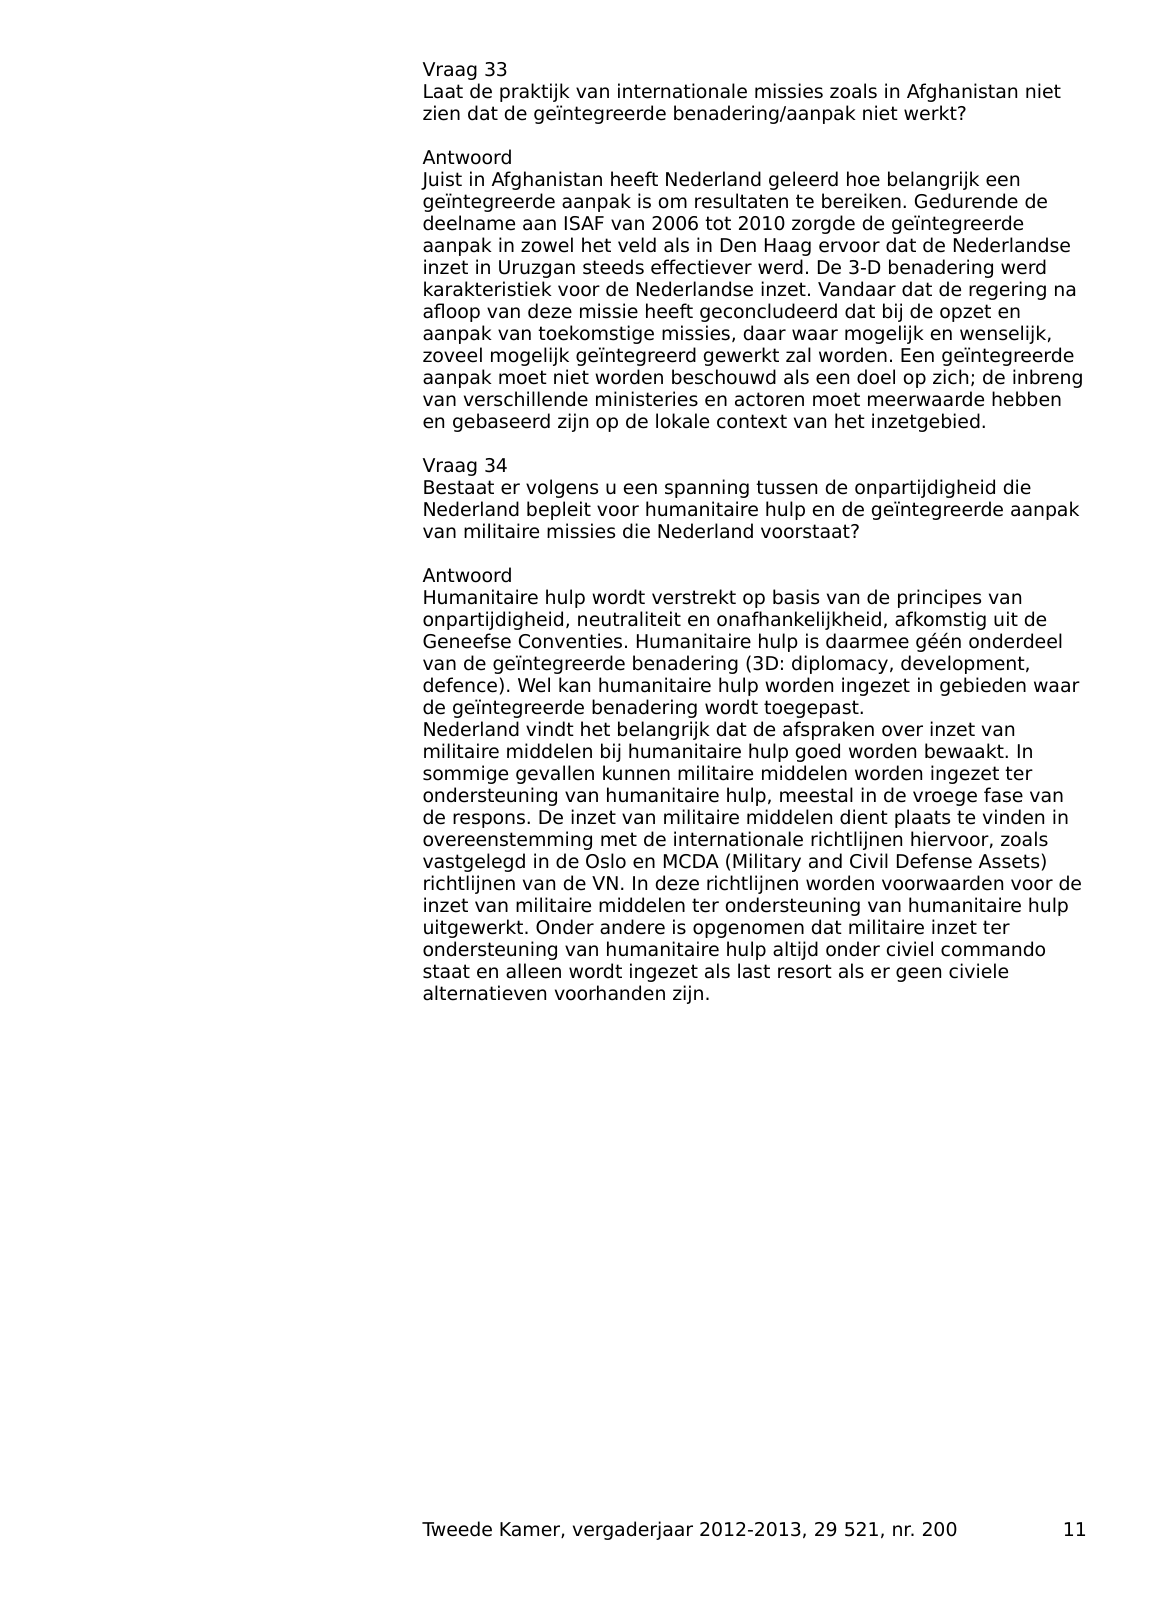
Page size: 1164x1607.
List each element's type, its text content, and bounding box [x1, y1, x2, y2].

text Antwoord [422, 565, 1087, 587]
text Juist in Afghanistan heeft Nederland geleerd hoe belangrijk een geïntegreerde aanpak is om resultaten te bereiken. Gedurende de deelname aan ISAF van 2006 tot 2010 zorgde de geïntegreerde aanpak in zowel het veld als in Den Haag ervoor dat de Nederlandse inzet in Uruzgan steeds effectiever werd. De 3-D benadering werd karakteristiek voor de Nederlandse inzet. Vandaar dat de regering na afloop van deze missie heeft geconcludeerd dat bij de opzet en aanpak van toekomstige missies, daar waar mogelijk en wenselijk, zoveel mogelijk geïntegreerd gewerkt zal worden. Een geïntegreerde aanpak moet niet worden beschouwd als een doel op zich; de inbreng van verschillende ministeries en actoren moet meerwaarde hebben en gebaseerd zijn op de lokale context van het inzetgebied. [422, 169, 1087, 433]
text Laat de praktijk van internationale missies zoals in Afghanistan niet zien dat de geïntegreerde benadering/aanpak niet werkt? [422, 81, 1087, 125]
text Vraag 34 [422, 455, 1087, 477]
text Humanitaire hulp wordt verstrekt op basis van de principes van onpartijdigheid, neutraliteit en onafhankelijkheid, afkomstig uit de Geneefse Conventies. Humanitaire hulp is daarmee géén onderdeel van de geïntegreerde benadering (3D: diplomacy, development, defence). Wel kan humanitaire hulp worden ingezet in gebieden waar de geïntegreerde benadering wordt toegepast. [422, 587, 1087, 719]
text Vraag 33 [422, 59, 1087, 81]
text Antwoord [422, 147, 1087, 169]
text Nederland vindt het belangrijk dat de afspraken over inzet van militaire middelen bij humanitaire hulp goed worden bewaakt. In sommige gevallen kunnen militaire middelen worden ingezet ter ondersteuning van humanitaire hulp, meestal in de vroege fase van de respons. De inzet van militaire middelen dient plaats te vinden in overeenstemming met de internationale richtlijnen hiervoor, zoals vastgelegd in de Oslo en MCDA (Military and Civil Defense Assets) richtlijnen van de VN. In deze richtlijnen worden voorwaarden voor de inzet van militaire middelen ter ondersteuning van humanitaire hulp uitgewerkt. Onder andere is opgenomen dat militaire inzet ter ondersteuning van humanitaire hulp altijd onder civiel commando staat en alleen wordt ingezet als last resort als er geen civiele alternatieven voorhanden zijn. [422, 719, 1087, 1005]
text Bestaat er volgens u een spanning tussen de onpartijdigheid die Nederland bepleit voor humanitaire hulp en de geïntegreerde aanpak van militaire missies die Nederland voorstaat? [422, 477, 1087, 543]
